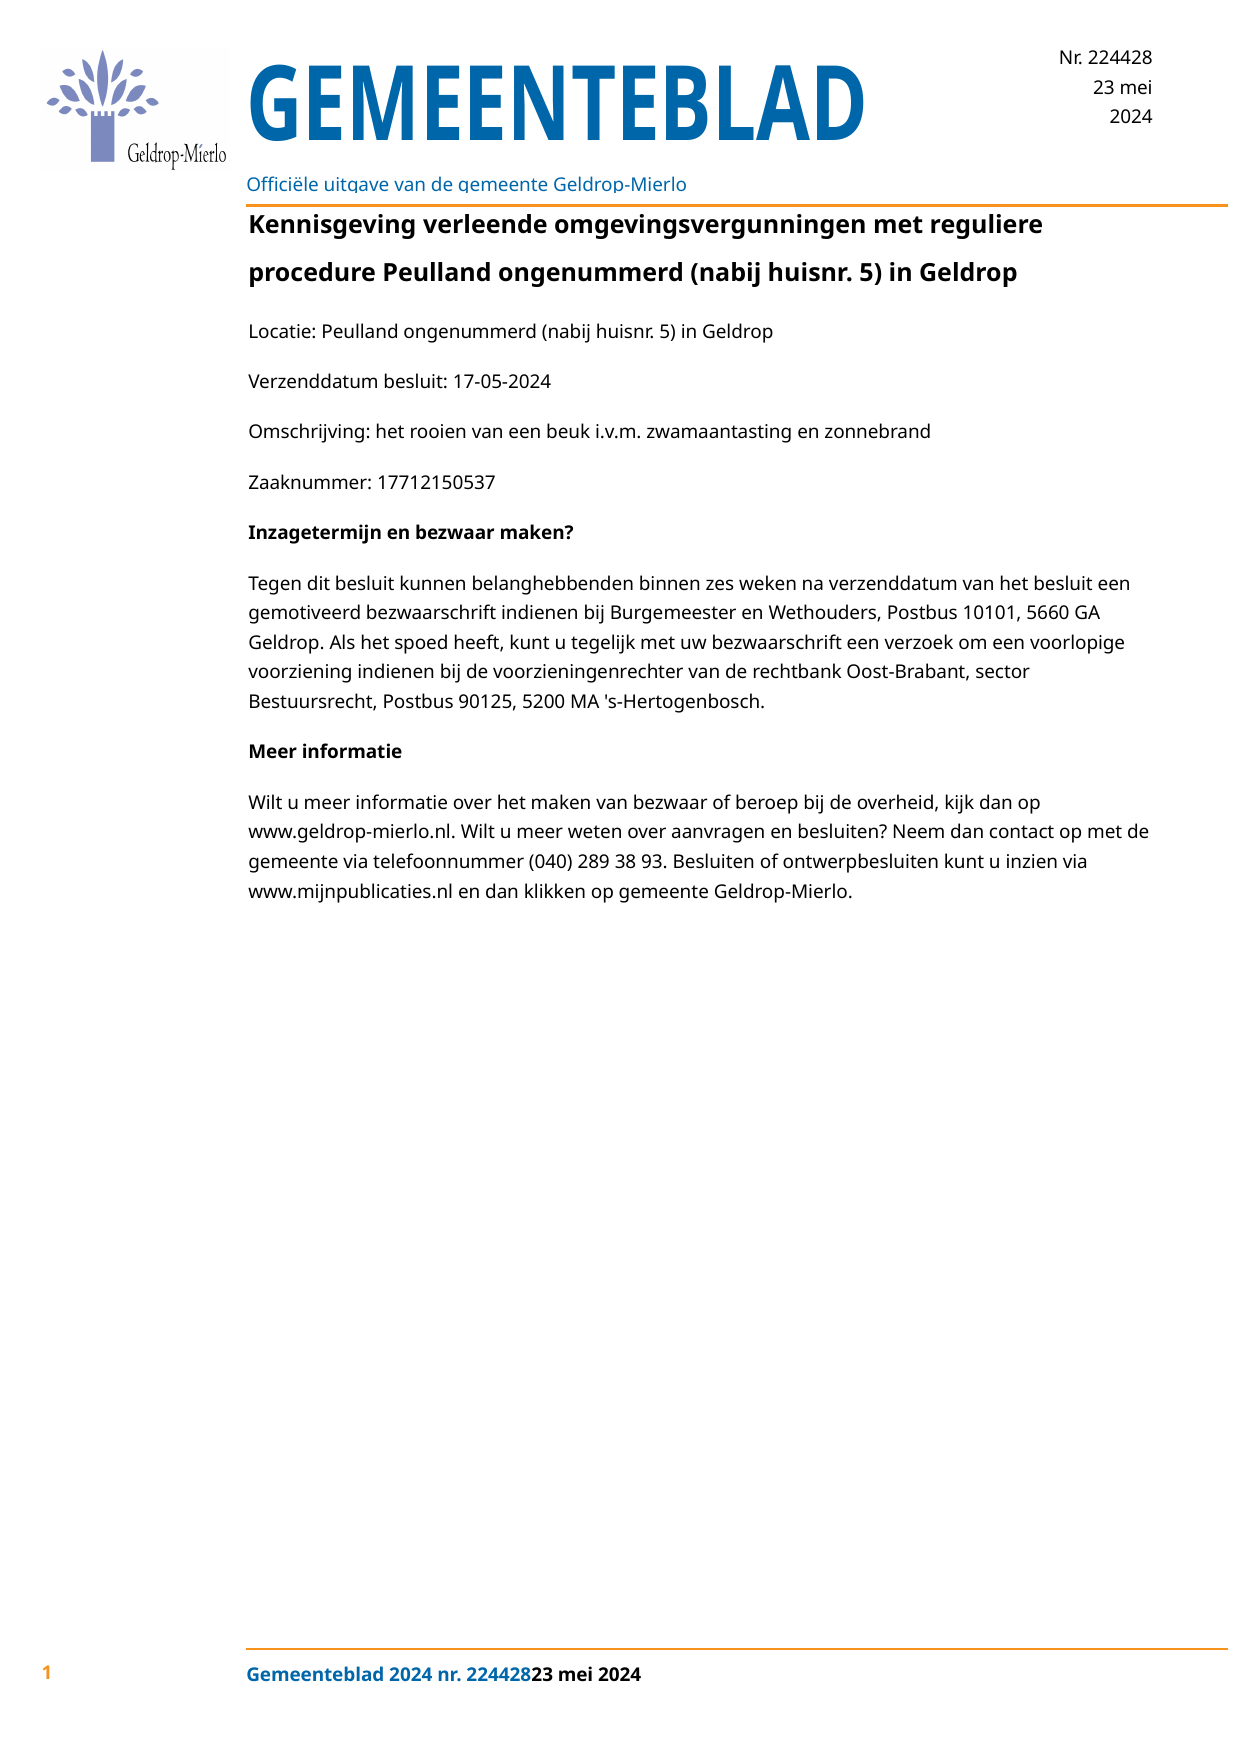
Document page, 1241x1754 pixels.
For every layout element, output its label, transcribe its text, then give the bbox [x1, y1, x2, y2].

text Omschrijving: het rooien van een beuk i.v.m. zwamaantasting en zonnebrand [248, 419, 1152, 444]
text Kennisgeving verleende omgevingsvergunningen met reguliere procedure Peulland ongenummerd (nabij huisnr. 5) in Geldrop [248, 207, 1152, 288]
text Verzenddatum besluit: 17-05-2024 [248, 368, 1152, 394]
text Zaaknummer: 17712150537 [248, 469, 1152, 495]
text Locatie: Peulland ongenummerd (nabij huisnr. 5) in Geldrop [248, 318, 1152, 344]
text Inzagetermijn en bezwaar maken? [248, 519, 1152, 545]
text Meer informatie [248, 739, 1152, 764]
text Wilt u meer informatie over het maken van bezwaar of beroep bij de overheid, kijk dan op www.geldrop-mierlo.nl. Wilt u meer weten over aanvragen en besluiten? Neem dan contact op met de gemeente via telefoonnummer (040) 289 38 93. Besluiten of ontwerpbesluiten kunt u inzien via www.mijnpublicaties.nl en dan klikken op gemeente Geldrop-Mierlo. [248, 789, 1152, 904]
picture [41, 47, 231, 172]
text Tegen dit besluit kunnen belanghebbenden binnen zes weken na verzenddatum van het besluit een gemotiveerd bezwaarschrift indienen bij Burgemeester en Wethouders, Postbus 10101, 5660 GA Geldrop. Als het spoed heeft, kunt u tegelijk met uw bezwaarschrift een verzoek om een voorlopige voorziening indienen bij de voorzieningenrechter van de rechtbank Oost-Brabant, sector Bestuursrecht, Postbus 90125, 5200 MA 's-Hertogenbosch. [248, 570, 1152, 714]
